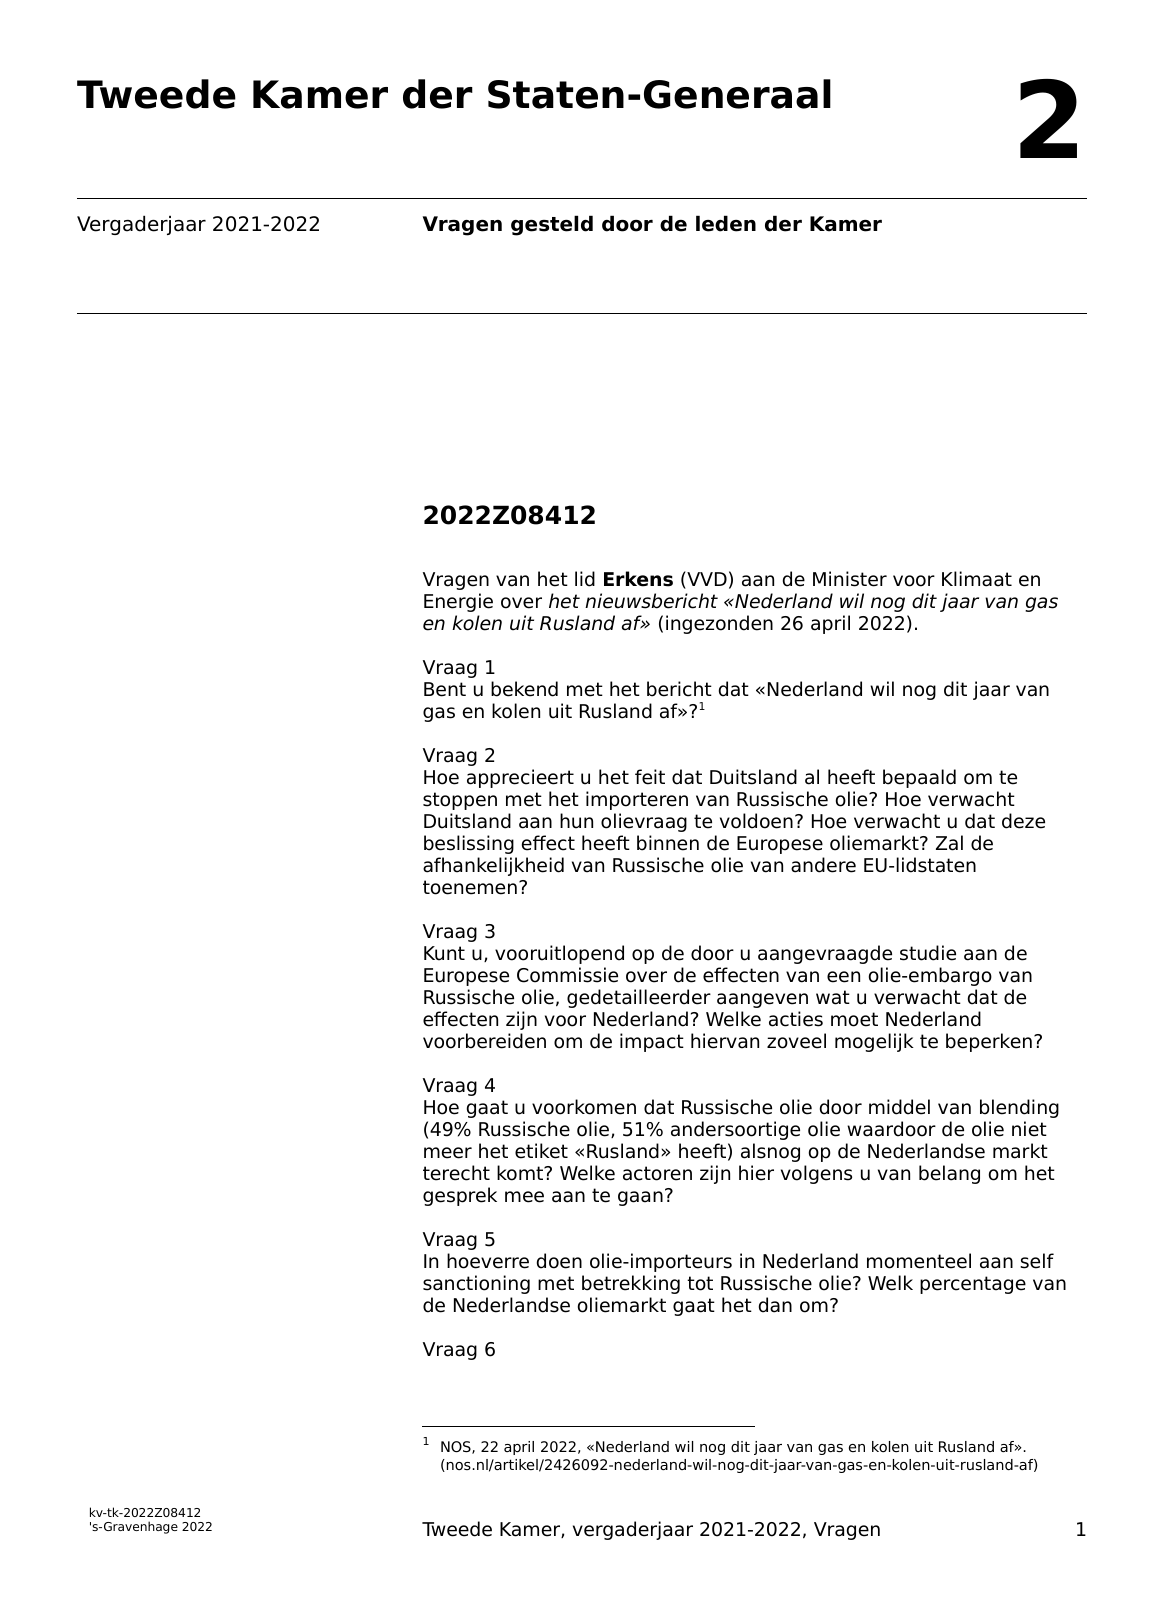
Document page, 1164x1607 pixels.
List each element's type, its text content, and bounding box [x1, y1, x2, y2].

text Hoe gaat u voorkomen dat Russische olie door middel van blending (49% Russische olie, 51% andersoortige olie waardoor de olie niet meer het etiket «Rusland» heeft) alsnog op de Nederlandse markt terecht komt? Welke actoren zijn hier volgens u van belang om het gesprek mee aan te gaan? [422, 1097, 1087, 1207]
table_header Tweede Kamer der Staten-Generaal [77, 59, 886, 198]
table_cell Vragen gesteld door de leden der Kamer [422, 199, 1087, 313]
text Hoe apprecieert u het feit dat Duitsland al heeft bepaald om te stoppen met het importeren van Russische olie? Hoe verwacht Duitsland aan hun olievraag te voldoen? Hoe verwacht u dat deze beslissing effect heeft binnen de Europese oliemarkt? Zal de afhankelijkheid van Russische olie van andere EU-lidstaten toenemen? [422, 767, 1087, 899]
text Bent u bekend met het bericht dat «Nederland wil nog dit jaar van gas en kolen uit Rusland af»? [422, 679, 1087, 723]
text Vraag 4 [422, 1075, 1087, 1097]
table_header 2 [886, 59, 1087, 198]
text Vraag 3 [422, 921, 1087, 943]
text kv-tk-2022Z08412 [88, 1506, 323, 1520]
text Kunt u, vooruitlopend op de door u aangevraagde studie aan de Europese Commissie over de effecten van een olie-embargo van Russische olie, gedetailleerder aangeven wat u verwacht dat de effecten zijn voor Nederland? Welke acties moet Nederland voorbereiden om de impact hiervan zoveel mogelijk te beperken? [422, 943, 1087, 1053]
text Vraag 6 [422, 1339, 1087, 1361]
text NOS, 22 april 2022, «Nederland wil nog dit jaar van gas en kolen uit Rusland af». (nos.nl/artikel/2426092-nederland-wil-nog-dit-jaar-van-gas-en-kolen-uit-rusland-af) [422, 1435, 1087, 1474]
table_cell Vergaderjaar 2021-2022 [77, 199, 422, 313]
text In hoeverre doen olie-importeurs in Nederland momenteel aan self sanctioning met betrekking tot Russische olie? Welk percentage van de Nederlandse oliemarkt gaat het dan om? [422, 1251, 1087, 1317]
text Vraag 5 [422, 1229, 1087, 1251]
text 's-Gravenhage 2022 [88, 1520, 323, 1534]
text Vraag 1 [422, 657, 1087, 679]
text 2022Z08412 [422, 501, 1087, 531]
text Vraag 2 [422, 745, 1087, 767]
text Vragen van het lid Erkens (VVD) aan de Minister voor Klimaat en Energie over het nieuwsbericht «Nederland wil nog dit jaar van gas en kolen uit Rusland af» (ingezonden 26 april 2022). [422, 569, 1087, 635]
